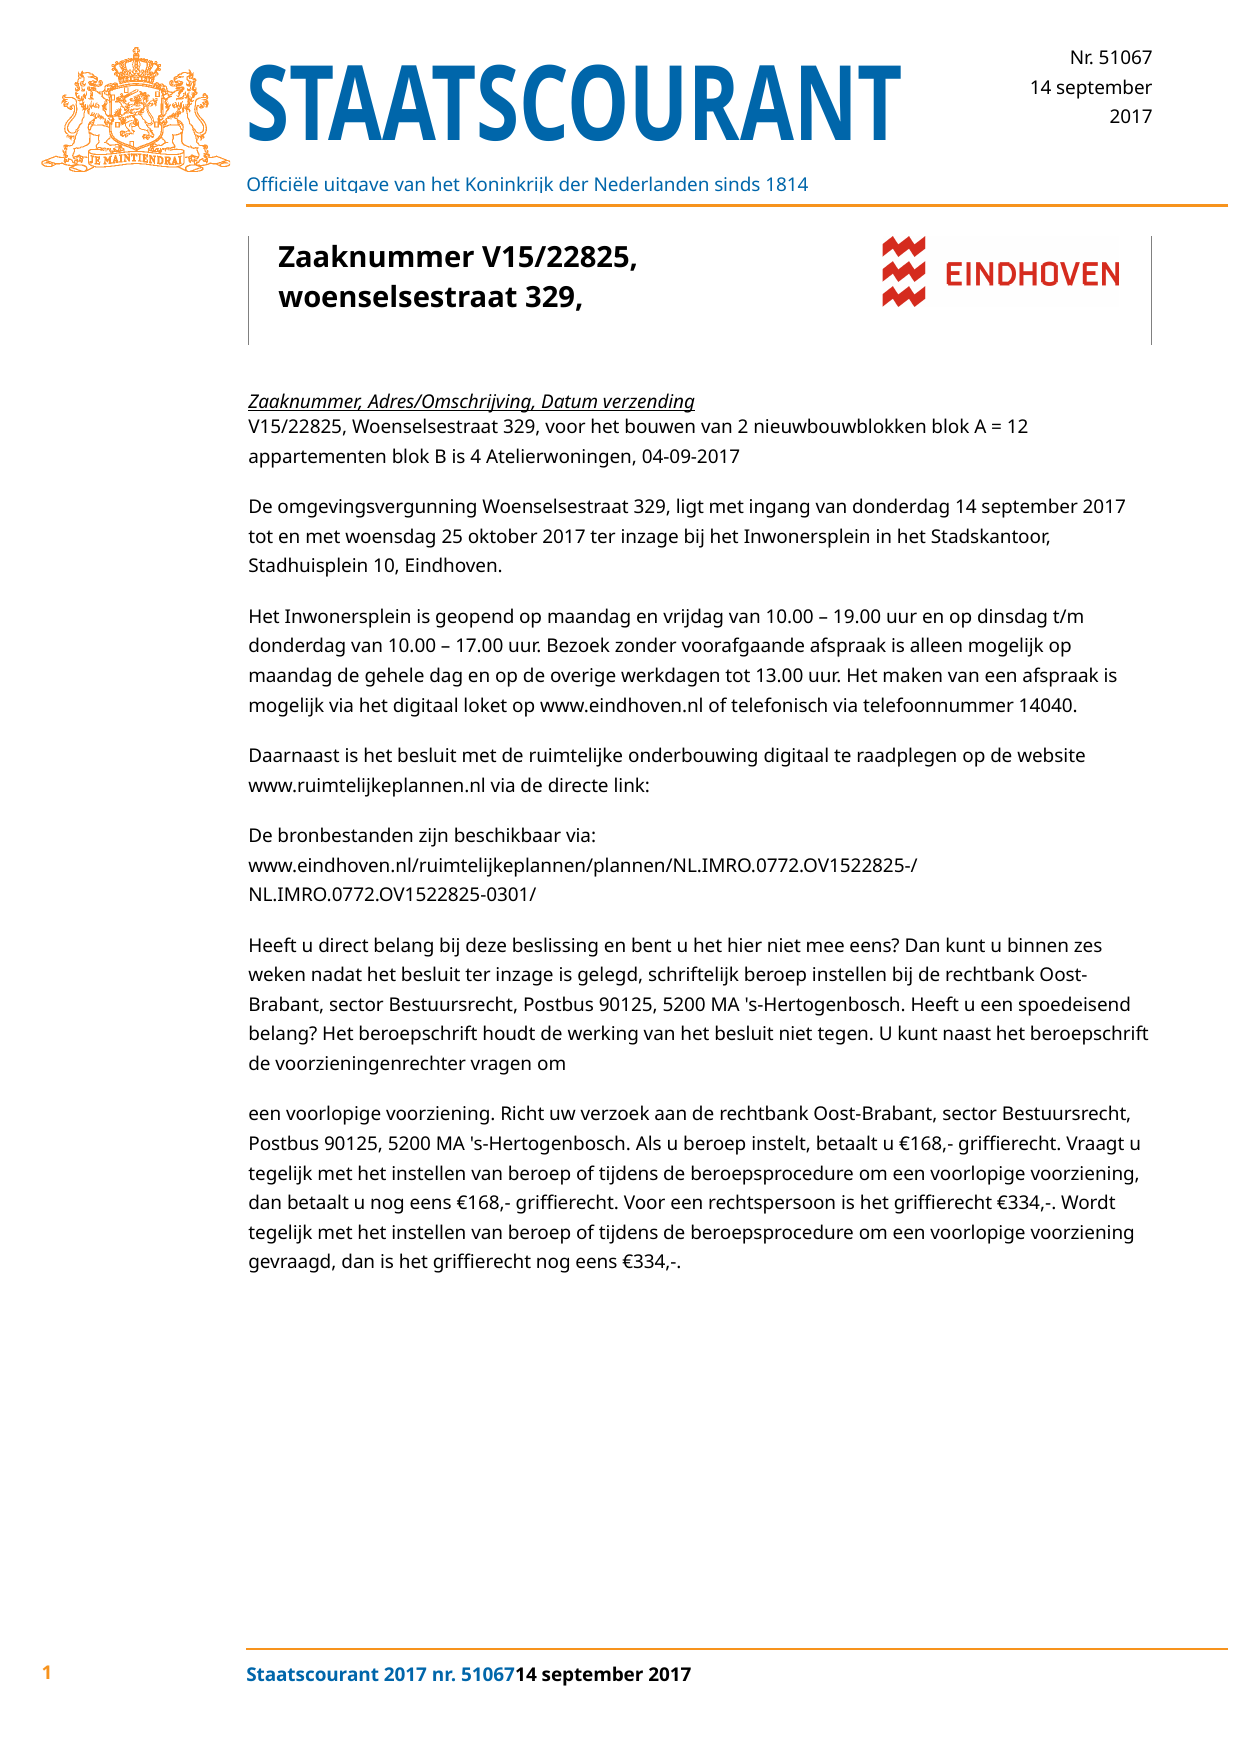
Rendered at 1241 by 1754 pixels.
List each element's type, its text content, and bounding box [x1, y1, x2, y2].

text een voorlopige voorziening. Richt uw verzoek aan de rechtbank Oost-Brabant, sector Bestuursrecht, Postbus 90125, 5200 MA 's-Hertogenbosch. Als u beroep instelt, betaalt u €168,- griffierecht. Vraagt u tegelijk met het instellen van beroep of tijdens de beroepsprocedure om een voorlopige voorziening, dan betaalt u nog eens €168,- griffierecht. Voor een rechtspersoon is het griffierecht €334,-. Wordt tegelijk met het instellen van beroep of tijdens de beroepsprocedure om een voorlopige voorziening gevraagd, dan is het griffierecht nog eens €334,-. [248, 1101, 1152, 1274]
text V15/22825, Woenselsestraat 329, voor het bouwen van 2 nieuwbouwblokken blok A = 12 appartementen blok B is 4 Atelierwoningen, 04-09-2017 [248, 413, 1152, 469]
picture [882, 236, 1119, 307]
table_header Zaaknummer V15/22825, woenselsestraat 329, [249, 236, 850, 345]
picture [41, 47, 231, 172]
table_header [850, 236, 1151, 345]
text De omgevingsvergunning Woenselsestraat 329, ligt met ingang van donderdag 14 september 2017 tot en met woensdag 25 oktober 2017 ter inzage bij het Inwonersplein in het Stadskantoor, Stadhuisplein 10, Eindhoven. [248, 493, 1152, 578]
text Het Inwonersplein is geopend op maandag en vrijdag van 10.00 – 19.00 uur en op dinsdag t/m donderdag van 10.00 – 17.00 uur. Bezoek zonder voorafgaande afspraak is alleen mogelijk op maandag de gehele dag en op de overige werkdagen tot 13.00 uur. Het maken van een afspraak is mogelijk via het digitaal loket op www.eindhoven.nl of telefonisch via telefoonnummer 14040. [248, 603, 1152, 718]
text De bronbestanden zijn beschikbaar via: www.eindhoven.nl/ruimtelijkeplannen/plannen/NL.IMRO.0772.OV1522825-/NL.IMRO.0772.OV1522825-0301/ [248, 822, 1152, 907]
text Daarnaast is het besluit met de ruimtelijke onderbouwing digitaal te raadplegen op de website www.ruimtelijkeplannen.nl via de directe link: [248, 742, 1152, 798]
text Heeft u direct belang bij deze beslissing en bent u het hier niet mee eens? Dan kunt u binnen zes weken nadat het besluit ter inzage is gelegd, schriftelijk beroep instellen bij de rechtbank Oost-Brabant, sector Bestuursrecht, Postbus 90125, 5200 MA 's-Hertogenbosch. Heeft u een spoedeisend belang? Het beroepschrift houdt de werking van het besluit niet tegen. U kunt naast het beroepschrift de voorzieningenrechter vragen om [248, 932, 1152, 1076]
text Zaaknummer, Adres/Omschrijving, Datum verzending [248, 388, 1152, 413]
